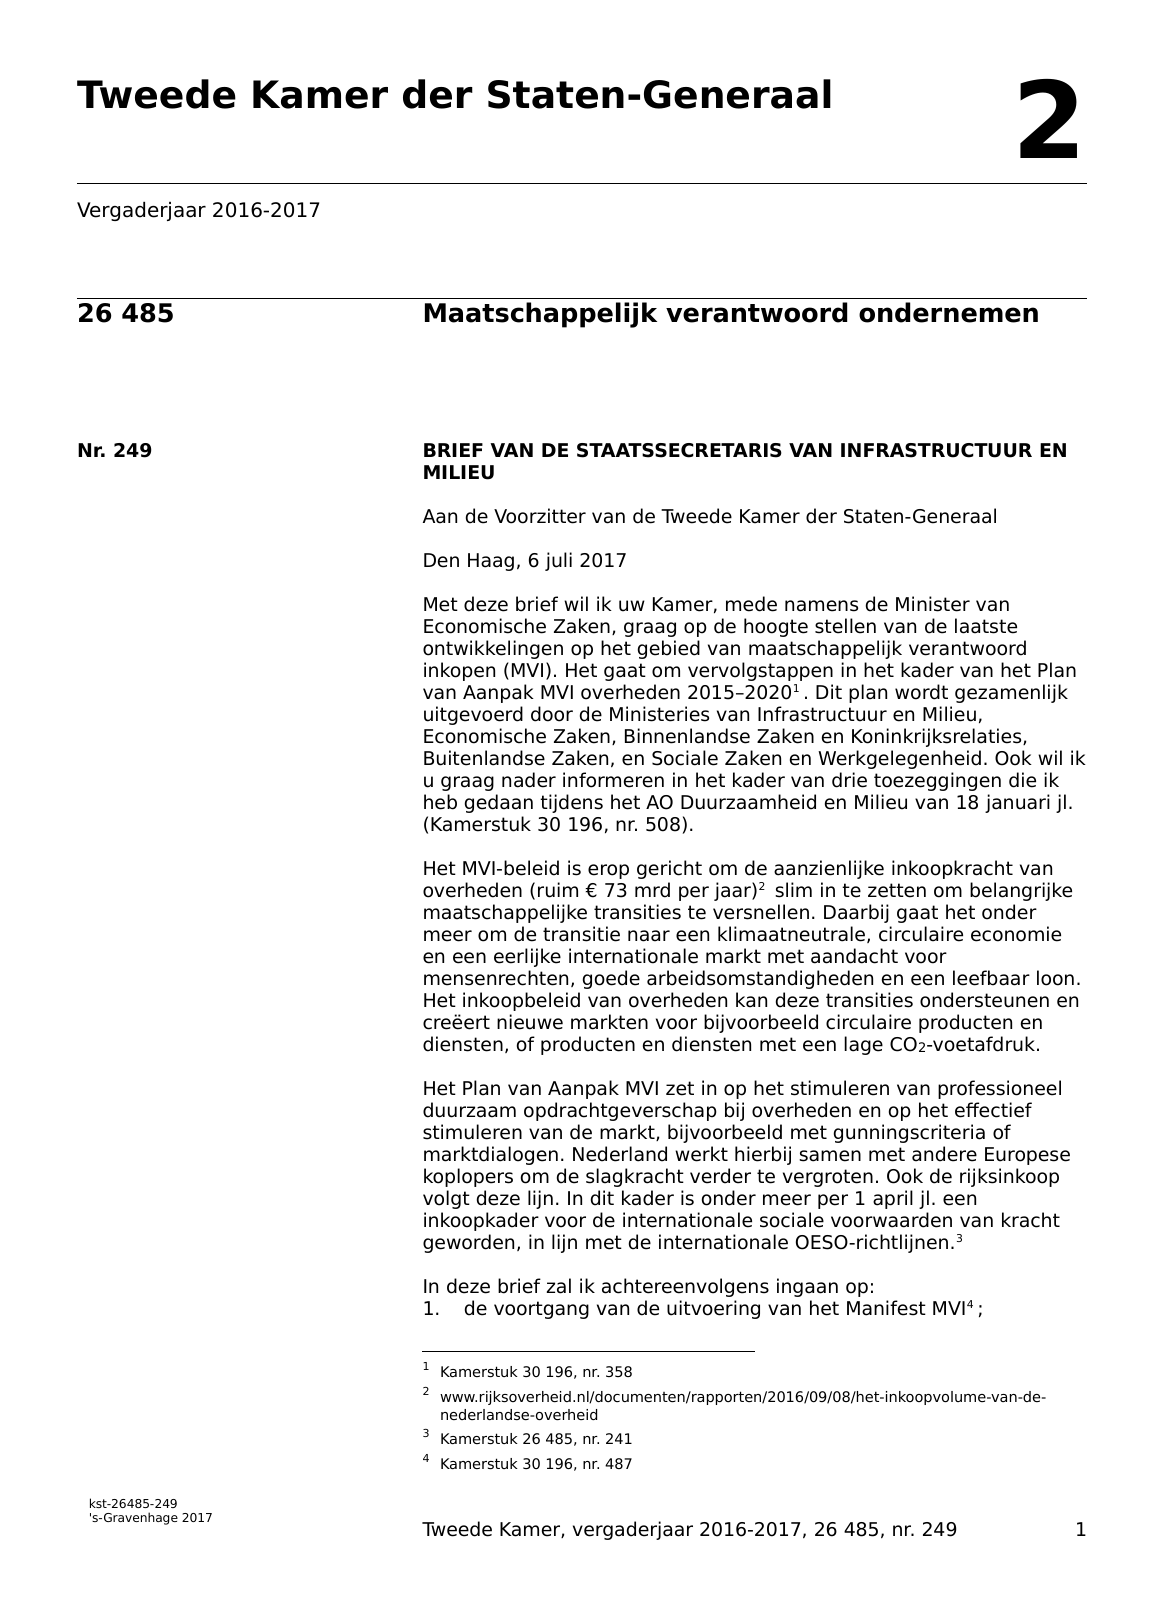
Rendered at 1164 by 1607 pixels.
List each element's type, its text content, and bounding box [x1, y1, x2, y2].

table_header Tweede Kamer der Staten-Generaal [77, 59, 886, 183]
text Kamerstuk 26 485, nr. 241 [422, 1427, 1087, 1449]
text Het Plan van Aanpak MVI zet in op het stimuleren van professioneel duurzaam opdrachtgeverschap bij overheden en op het effectief stimuleren van de markt, bijvoorbeeld met gunningscriteria of marktdialogen. Nederland werkt hierbij samen met andere Europese koplopers om de slagkracht verder te vergroten. Ook de rijksinkoop volgt deze lijn. In dit kader is onder meer per 1 april jl. een inkoopkader voor de internationale sociale voorwaarden van kracht geworden, in lijn met de internationale OESO-richtlijnen. [422, 1078, 1087, 1254]
table_cell Vergaderjaar 2016-2017 [77, 184, 1087, 298]
text 1. de voortgang van de uitvoering van het Manifest MVI; [422, 1298, 1087, 1320]
text Den Haag, 6 juli 2017 [422, 550, 1087, 572]
subtitle Nr. 249 BRIEF VAN DE STAATSSECRETARIS VAN INFRASTRUCTUUR EN MILIEU [77, 440, 1087, 484]
text Kamerstuk 30 196, nr. 358 [422, 1360, 1087, 1382]
text Aan de Voorzitter van de Tweede Kamer der Staten-Generaal [422, 506, 1087, 528]
text www.rijksoverheid.nl/documenten/rapporten/2016/09/08/het-inkoopvolume-van-de-nederlandse-overheid [422, 1385, 1087, 1424]
text In deze brief zal ik achtereenvolgens ingaan op: [422, 1276, 1087, 1298]
text Kamerstuk 30 196, nr. 487 [422, 1452, 1087, 1474]
text Het MVI-beleid is erop gericht om de aanzienlijke inkoopkracht van overheden (ruim € 73 mrd per jaar) slim in te zetten om belangrijke maatschappelijke transities te versnellen. Daarbij gaat het onder meer om de transitie naar een klimaatneutrale, circulaire economie en een eerlijke internationale markt met aandacht voor mensenrechten, goede arbeidsomstandigheden en een leefbaar loon. Het inkoopbeleid van overheden kan deze transities ondersteunen en creëert nieuwe markten voor bijvoorbeeld circulaire producten en diensten, of producten en diensten met een lage CO2-voetafdruk. [422, 858, 1087, 1056]
table_header 2 [886, 59, 1087, 183]
text Met deze brief wil ik uw Kamer, mede namens de Minister van Economische Zaken, graag op de hoogte stellen van de laatste ontwikkelingen op het gebied van maatschappelijk verantwoord inkopen (MVI). Het gaat om vervolgstappen in het kader van het Plan van Aanpak MVI overheden 2015–2020. Dit plan wordt gezamenlijk uitgevoerd door de Ministeries van Infrastructuur en Milieu, Economische Zaken, Binnenlandse Zaken en Koninkrijksrelaties, Buitenlandse Zaken, en Sociale Zaken en Werkgelegenheid. Ook wil ik u graag nader informeren in het kader van drie toezeggingen die ik heb gedaan tijdens het AO Duurzaamheid en Milieu van 18 januari jl. (Kamerstuk 30 196, nr. 508). [422, 594, 1087, 836]
text kst-26485-249 [88, 1497, 323, 1511]
text 's-Gravenhage 2017 [88, 1511, 323, 1525]
subtitle 26 485 Maatschappelijk verantwoord ondernemen [77, 299, 1087, 329]
